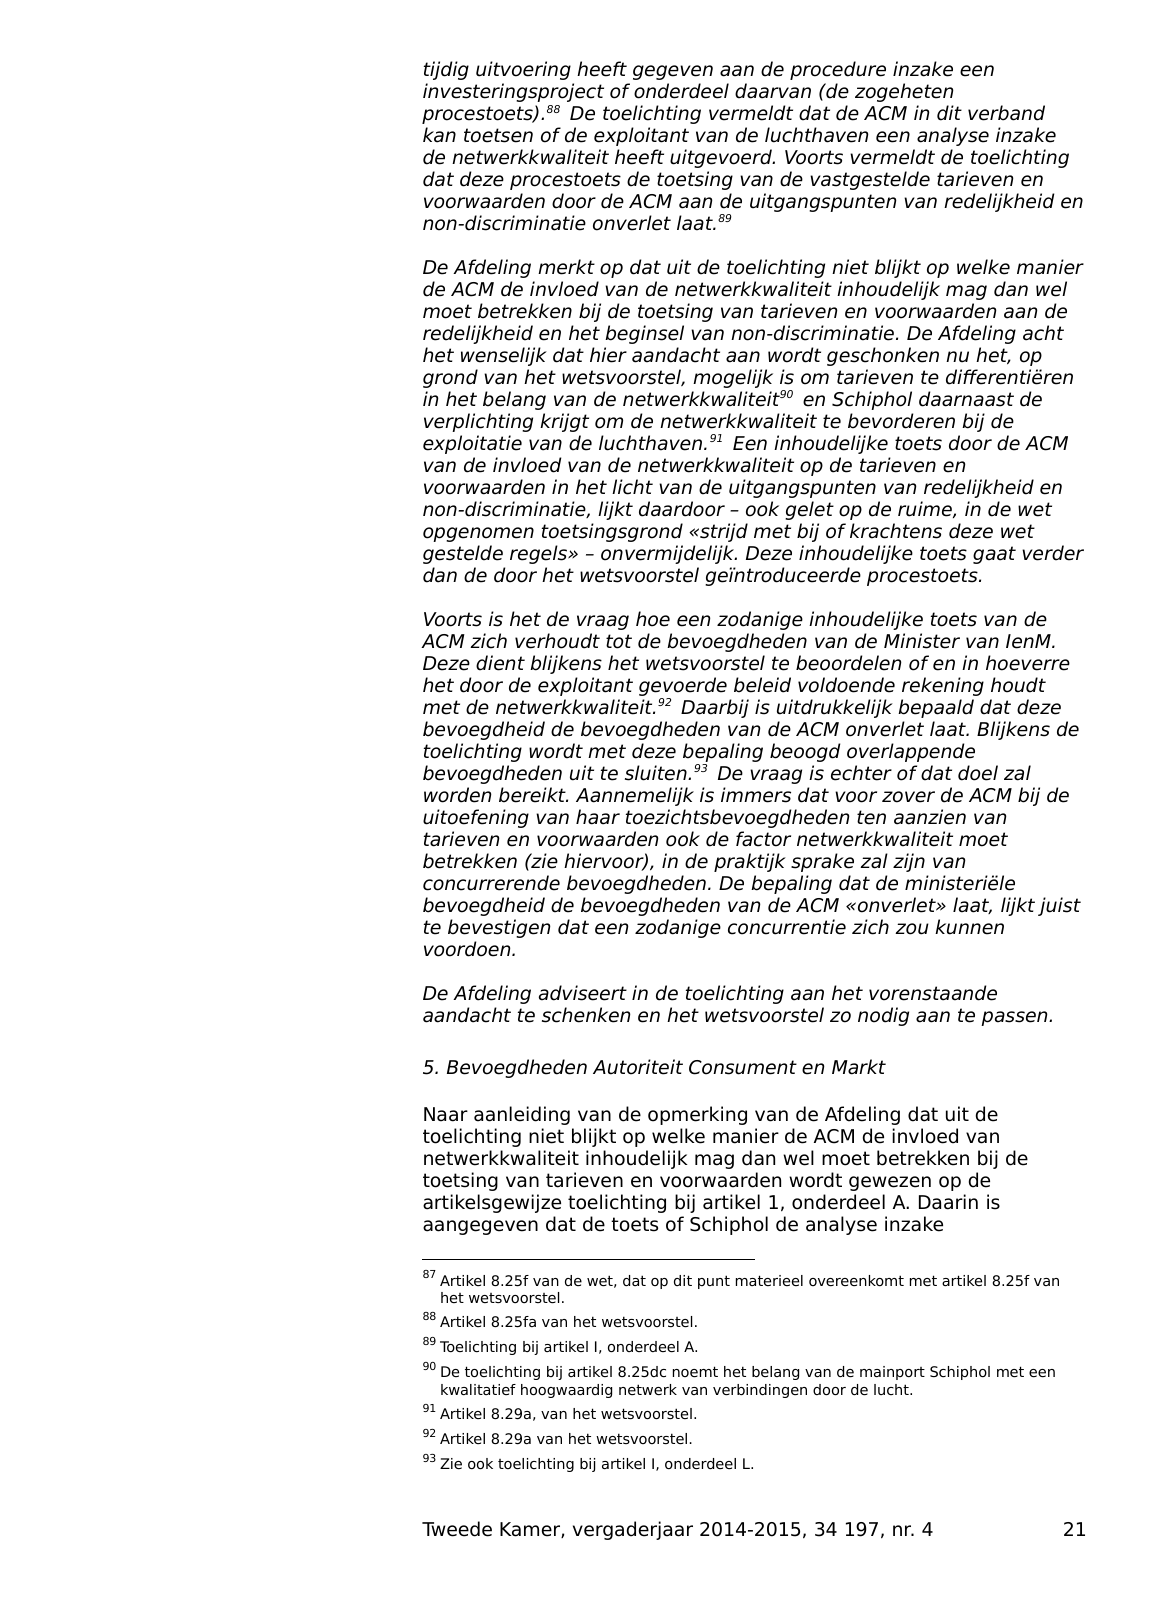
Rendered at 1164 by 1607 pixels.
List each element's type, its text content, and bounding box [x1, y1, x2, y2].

text Voorts is het de vraag hoe een zodanige inhoudelijke toets van de ACM zich verhoudt tot de bevoegdheden van de Minister van IenM. Deze dient blijkens het wetsvoorstel te beoordelen of en in hoeverre het door de exploitant gevoerde beleid voldoende rekening houdt met de netwerkkwaliteit. Daarbij is uitdrukkelijk bepaald dat deze bevoegdheid de bevoegdheden van de ACM onverlet laat. Blijkens de toelichting wordt met deze bepaling beoogd overlappende bevoegdheden uit te sluiten. De vraag is echter of dat doel zal worden bereikt. Aannemelijk is immers dat voor zover de ACM bij de uitoefening van haar toezichtsbevoegdheden ten aanzien van tarieven en voorwaarden ook de factor netwerkkwaliteit moet betrekken (zie hiervoor), in de praktijk sprake zal zijn van concurrerende bevoegdheden. De bepaling dat de ministeriële bevoegdheid de bevoegdheden van de ACM «onverlet» laat, lijkt juist te bevestigen dat een zodanige concurrentie zich zou kunnen voordoen. [422, 609, 1087, 961]
subtitle 5. Bevoegdheden Autoriteit Consument en Markt [422, 1057, 1087, 1079]
text tijdig uitvoering heeft gegeven aan de procedure inzake een investeringsproject of onderdeel daarvan (de zogeheten procestoets). De toelichting vermeldt dat de ACM in dit verband kan toetsen of de exploitant van de luchthaven een analyse inzake de netwerkkwaliteit heeft uitgevoerd. Voorts vermeldt de toelichting dat deze procestoets de toetsing van de vastgestelde tarieven en voorwaarden door de ACM aan de uitgangspunten van redelijkheid en non-discriminatie onverlet laat. [422, 59, 1087, 235]
text Artikel 8.25fa van het wetsvoorstel. [422, 1310, 1087, 1332]
text Artikel 8.29a van het wetsvoorstel. [422, 1427, 1087, 1449]
text Naar aanleiding van de opmerking van de Afdeling dat uit de toelichting niet blijkt op welke manier de ACM de invloed van netwerkkwaliteit inhoudelijk mag dan wel moet betrekken bij de toetsing van tarieven en voorwaarden wordt gewezen op de artikelsgewijze toelichting bij artikel 1, onderdeel A. Daarin is aangegeven dat de toets of Schiphol de analyse inzake [422, 1104, 1087, 1236]
text Toelichting bij artikel I, onderdeel A. [422, 1335, 1087, 1357]
text De Afdeling adviseert in de toelichting aan het vorenstaande aandacht te schenken en het wetsvoorstel zo nodig aan te passen. [422, 983, 1087, 1027]
text Artikel 8.25f van de wet, dat op dit punt materieel overeenkomt met artikel 8.25f van het wetsvoorstel. [422, 1268, 1087, 1307]
text De toelichting bij artikel 8.25dc noemt het belang van de mainport Schiphol met een kwalitatief hoogwaardig netwerk van verbindingen door de lucht. [422, 1360, 1087, 1399]
text Artikel 8.29a, van het wetsvoorstel. [422, 1402, 1087, 1424]
text Zie ook toelichting bij artikel I, onderdeel L. [422, 1452, 1087, 1474]
text De Afdeling merkt op dat uit de toelichting niet blijkt op welke manier de ACM de invloed van de netwerkkwaliteit inhoudelijk mag dan wel moet betrekken bij de toetsing van tarieven en voorwaarden aan de redelijkheid en het beginsel van non-discriminatie. De Afdeling acht het wenselijk dat hier aandacht aan wordt geschonken nu het, op grond van het wetsvoorstel, mogelijk is om tarieven te differentiëren in het belang van de netwerkkwaliteit en Schiphol daarnaast de verplichting krijgt om de netwerkkwaliteit te bevorderen bij de exploitatie van de luchthaven. Een inhoudelijke toets door de ACM van de invloed van de netwerkkwaliteit op de tarieven en voorwaarden in het licht van de uitgangspunten van redelijkheid en non-discriminatie, lijkt daardoor – ook gelet op de ruime, in de wet opgenomen toetsingsgrond «strijd met bij of krachtens deze wet gestelde regels» – onvermijdelijk. Deze inhoudelijke toets gaat verder dan de door het wetsvoorstel geïntroduceerde procestoets. [422, 257, 1087, 587]
